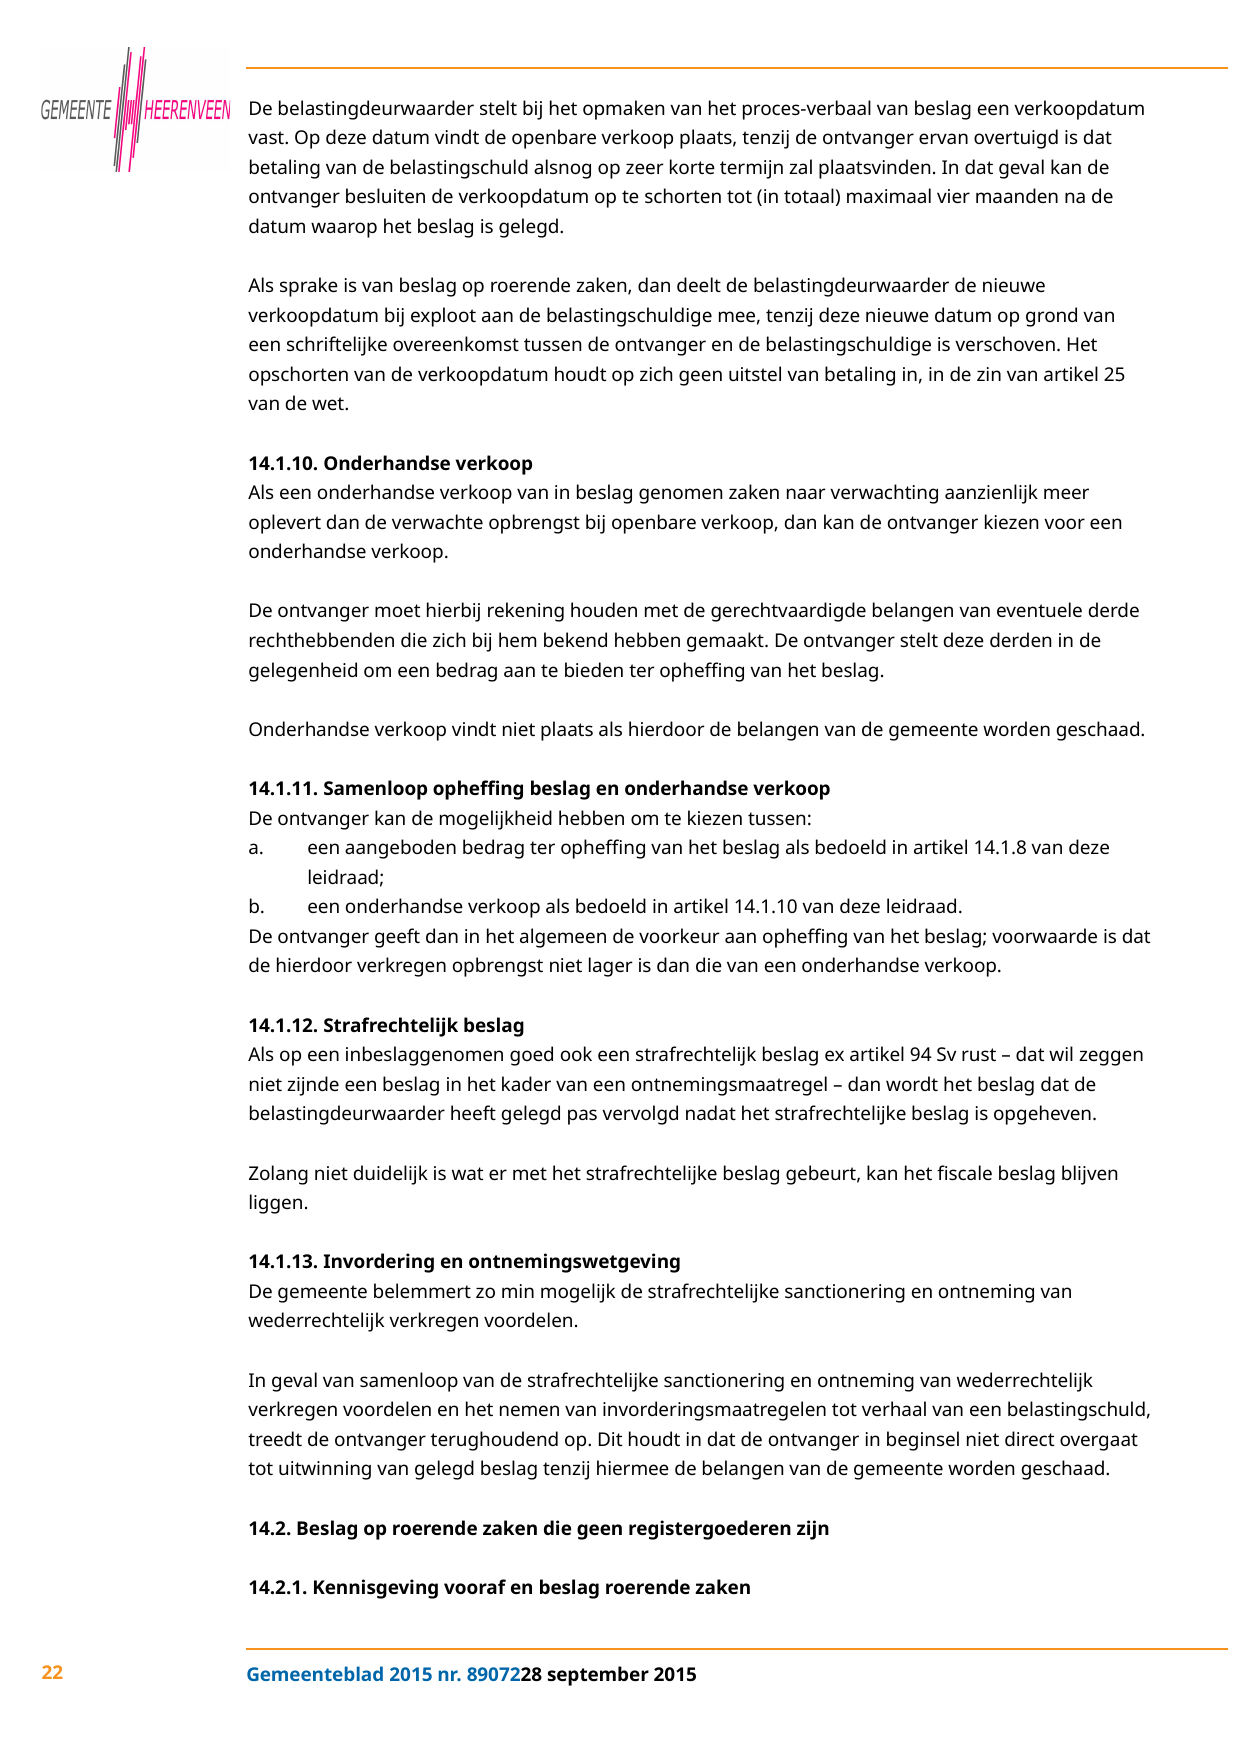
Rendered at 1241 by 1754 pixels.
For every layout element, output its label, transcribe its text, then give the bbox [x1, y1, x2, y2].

text In geval van samenloop van de strafrechtelijke sanctionering en ontneming van wederrechtelijk verkregen voordelen en het nemen van invorderingsmaatregelen tot verhaal van een belastingschuld, treedt de ontvanger terughoudend op. Dit houdt in dat de ontvanger in beginsel niet direct overgaat tot uitwinning van gelegd beslag tenzij hiermee de belangen van de gemeente worden geschaad. [248, 1367, 1152, 1481]
list een onderhandse verkoop als bedoeld in artikel 14.1.10 van deze leidraad. [248, 893, 1152, 919]
text Als op een inbeslaggenomen goed ook een strafrechtelijk beslag ex artikel 94 Sv rust – dat wil zeggen niet zijnde een beslag in het kader van een ontnemingsmaatregel – dan wordt het beslag dat de belastingdeurwaarder heeft gelegd pas vervolgd nadat het strafrechtelijke beslag is opgeheven. [248, 1041, 1152, 1126]
list een aangeboden bedrag ter opheffing van het beslag als bedoeld in artikel 14.1.8 van deze leidraad; [248, 834, 1152, 890]
text Als sprake is van beslag op roerende zaken, dan deelt de belastingdeurwaarder de nieuwe verkoopdatum bij exploot aan de belastingschuldige mee, tenzij deze nieuwe datum op grond van een schriftelijke overeenkomst tussen de ontvanger en de belastingschuldige is verschoven. Het opschorten van de verkoopdatum houdt op zich geen uitstel van betaling in, in de zin van artikel 25 van de wet. [248, 272, 1152, 416]
text Als een onderhandse verkoop van in beslag genomen zaken naar verwachting aanzienlijk meer oplevert dan de verwachte opbrengst bij openbare verkoop, dan kan de ontvanger kiezen voor een onderhandse verkoop. [248, 479, 1152, 564]
text 14.1.10. Onderhandse verkoop [248, 450, 1152, 476]
picture [41, 47, 231, 172]
text De ontvanger geeft dan in het algemeen de voorkeur aan opheffing van het beslag; voorwaarde is dat de hierdoor verkregen opbrengst niet lager is dan die van een onderhandse verkoop. [248, 923, 1152, 978]
text De ontvanger kan de mogelijkheid hebben om te kiezen tussen: [248, 805, 1152, 831]
text 14.1.13. Invordering en ontnemingswetgeving [248, 1248, 1152, 1274]
text De gemeente belemmert zo min mogelijk de strafrechtelijke sanctionering en ontneming van wederrechtelijk verkregen voordelen. [248, 1278, 1152, 1333]
text Onderhandse verkoop vindt niet plaats als hierdoor de belangen van de gemeente worden geschaad. [248, 716, 1152, 742]
text De belastingdeurwaarder stelt bij het opmaken van het proces-verbaal van beslag een verkoopdatum vast. Op deze datum vindt de openbare verkoop plaats, tenzij de ontvanger ervan overtuigd is dat betaling van de belastingschuld alsnog op zeer korte termijn zal plaatsvinden. In dat geval kan de ontvanger besluiten de verkoopdatum op te schorten tot (in totaal) maximaal vier maanden na de datum waarop het beslag is gelegd. [248, 95, 1152, 239]
text 14.1.12. Strafrechtelijk beslag [248, 1012, 1152, 1038]
text 14.2. Beslag op roerende zaken die geen registergoederen zijn [248, 1515, 1152, 1541]
text De ontvanger moet hierbij rekening houden met de gerechtvaardigde belangen van eventuele derde rechthebbenden die zich bij hem bekend hebben gemaakt. De ontvanger stelt deze derden in de gelegenheid om een bedrag aan te bieden ter opheffing van het beslag. [248, 598, 1152, 683]
text 14.1.11. Samenloop opheffing beslag en onderhandse verkoop [248, 775, 1152, 801]
text 14.2.1. Kennisgeving vooraf en beslag roerende zaken [248, 1574, 1152, 1600]
text Zolang niet duidelijk is wat er met het strafrechtelijke beslag gebeurt, kan het fiscale beslag blijven liggen. [248, 1160, 1152, 1215]
